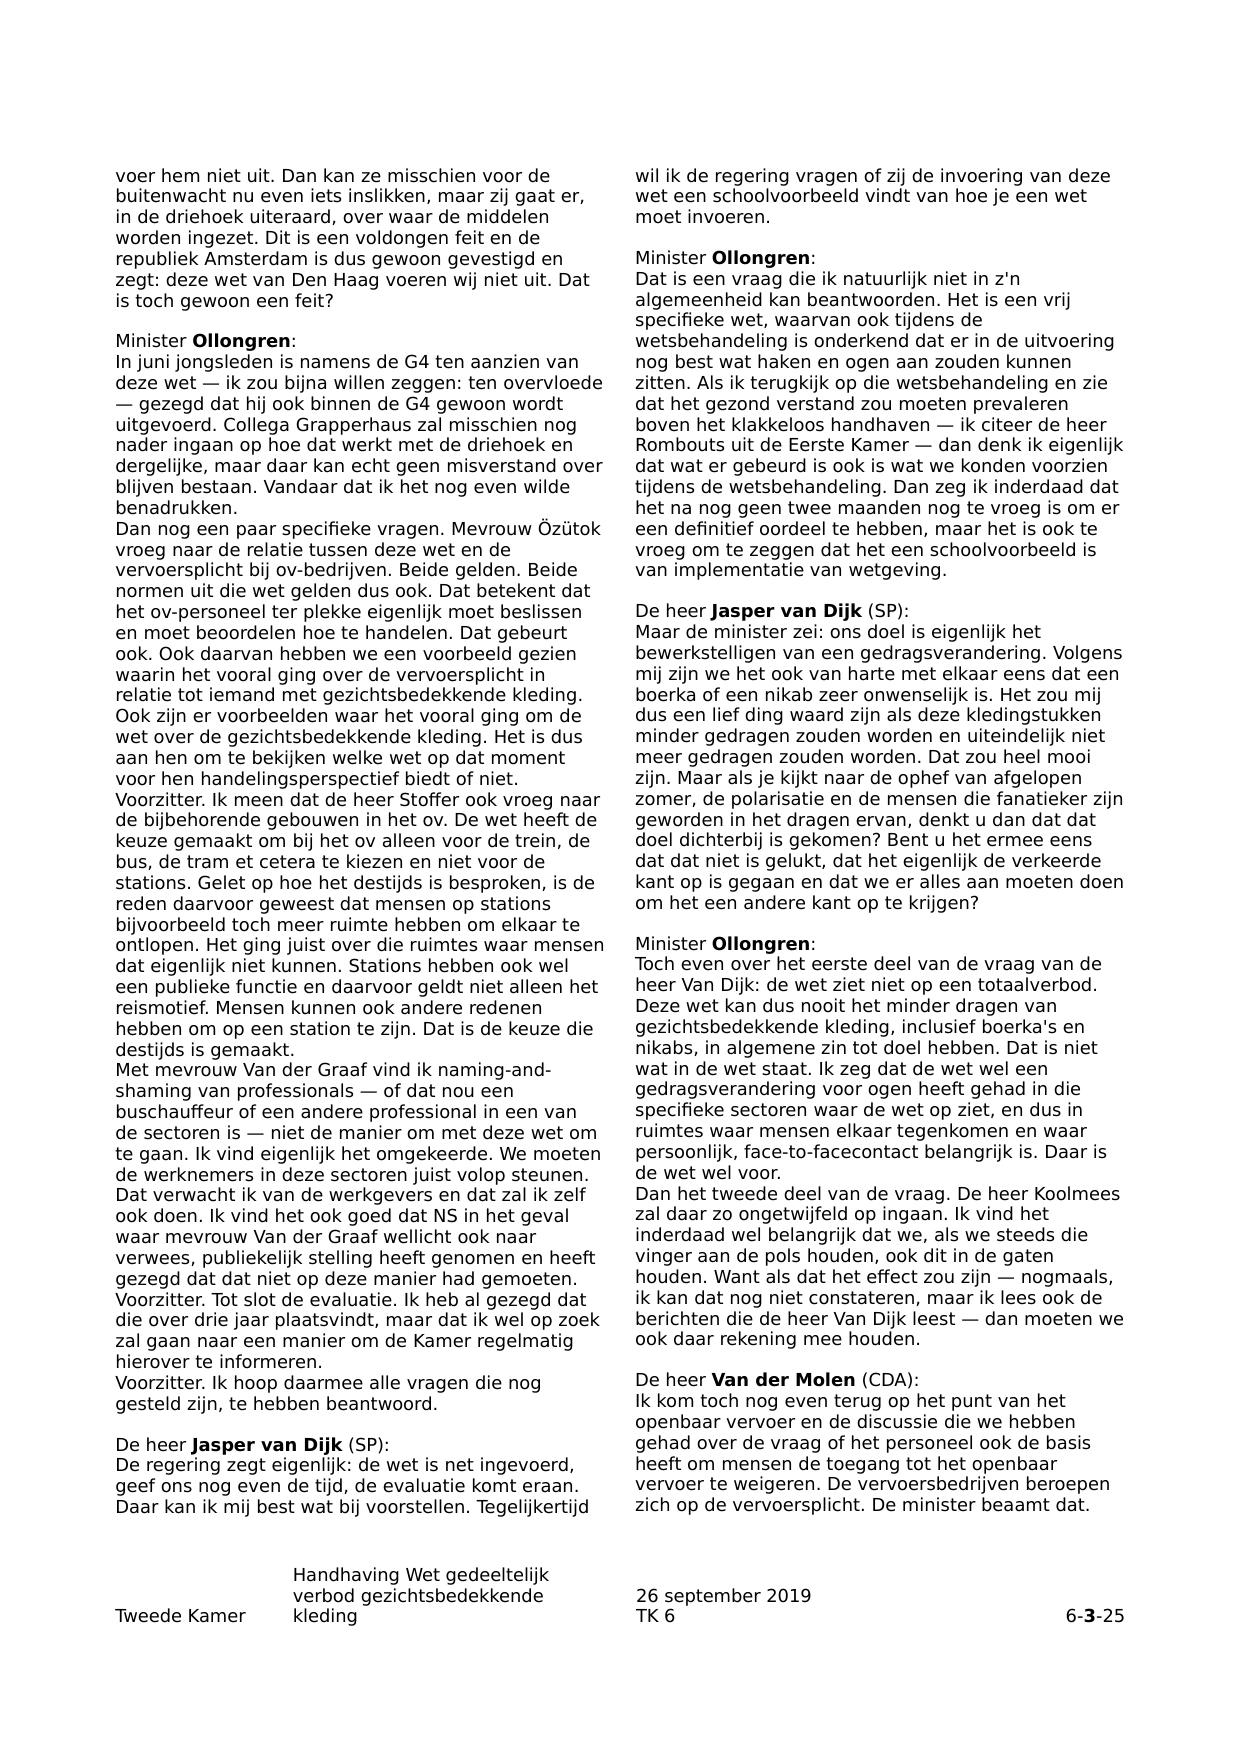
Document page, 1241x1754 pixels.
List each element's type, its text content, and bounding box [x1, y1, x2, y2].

text Voorzitter. Ik hoop daarmee alle vragen die nog gesteld zijn, te hebben beantwoord. [115, 1373, 605, 1414]
text De heer Jasper van Dijk (SP): [635, 601, 1125, 622]
text Minister Ollongren: [635, 248, 1125, 268]
text De heer Van der Molen (CDA): [635, 1370, 1125, 1391]
text Dan het tweede deel van de vraag. De heer Koolmees zal daar zo ongetwijfeld op ingaan. Ik vind het inderdaad wel belangrijk dat we, als we steeds die vinger aan de pols houden, ook dit in de gaten houden. Want als dat het effect zou zijn — nogmaals, ik kan dat nog niet constateren, maar ik lees ook de berichten die de heer Van Dijk leest — dan moeten we ook daar rekening mee houden. [635, 1183, 1125, 1350]
text Met mevrouw Van der Graaf vind ik naming-and-shaming van professionals — of dat nou een buschauffeur of een andere professional in een van de sectoren is — niet de manier om met deze wet om te gaan. Ik vind eigenlijk het omgekeerde. We moeten de werknemers in deze sectoren juist volop steunen. Dat verwacht ik van de werkgevers en dat zal ik zelf ook doen. Ik vind het ook goed dat NS in het geval waar mevrouw Van der Graaf wellicht ook naar verwees, publiekelijk stelling heeft genomen en heeft gezegd dat dat niet op deze manier had gemoeten. [115, 1060, 605, 1289]
text Voorzitter. Tot slot de evaluatie. Ik heb al gezegd dat die over drie jaar plaatsvindt, maar dat ik wel op zoek zal gaan naar een manier om de Kamer regelmatig hierover te informeren. [115, 1289, 605, 1373]
text De heer Jasper van Dijk (SP): [115, 1434, 605, 1455]
text Minister Ollongren: [635, 933, 1125, 954]
text Maar de minister zei: ons doel is eigenlijk het bewerkstelligen van een gedragsverandering. Volgens mij zijn we het ook van harte met elkaar eens dat een boerka of een nikab zeer onwenselijk is. Het zou mij dus een lief ding waard zijn als deze kledingstukken minder gedragen zouden worden en uiteindelijk niet meer gedragen zouden worden. Dat zou heel mooi zijn. Maar als je kijkt naar de ophef van afgelopen zomer, de polarisatie en de mensen die fanatieker zijn geworden in het dragen ervan, denkt u dan dat dat doel dichterbij is gekomen? Bent u het ermee eens dat dat niet is gelukt, dat het eigenlijk de verkeerde kant op is gegaan en dat we er alles aan moeten doen om het een andere kant op te krijgen? [635, 622, 1125, 913]
text Ik kom toch nog even terug op het punt van het openbaar vervoer en de discussie die we hebben gehad over de vraag of het personeel ook de basis heeft om mensen de toegang tot het openbaar vervoer te weigeren. De vervoersbedrijven beroepen zich op de vervoersplicht. De minister beaamt dat. [635, 1391, 1125, 1516]
text Dat is een vraag die ik natuurlijk niet in z'n algemeenheid kan beantwoorden. Het is een vrij specifieke wet, waarvan ook tijdens de wetsbehandeling is onderkend dat er in de uitvoering nog best wat haken en ogen aan zouden kunnen zitten. Als ik terugkijk op die wetsbehandeling en zie dat het gezond verstand zou moeten prevaleren boven het klakkeloos handhaven — ik citeer de heer Rombouts uit de Eerste Kamer — dan denk ik eigenlijk dat wat er gebeurd is ook is wat we konden voorzien tijdens de wetsbehandeling. Dan zeg ik inderdaad dat het na nog geen twee maanden nog te vroeg is om er een definitief oordeel te hebben, maar het is ook te vroeg om te zeggen dat het een schoolvoorbeeld is van implementatie van wetgeving. [635, 268, 1125, 581]
text De regering zegt eigenlijk: de wet is net ingevoerd, geef ons nog even de tijd, de evaluatie komt eraan. Daar kan ik mij best wat bij voorstellen. Tegelijkertijd [115, 1455, 605, 1518]
text voer hem niet uit. Dan kan ze misschien voor de buitenwacht nu even iets inslikken, maar zij gaat er, in de driehoek uiteraard, over waar de middelen worden ingezet. Dit is een voldongen feit en de republiek Amsterdam is dus gewoon gevestigd en zegt: deze wet van Den Haag voeren wij niet uit. Dat is toch gewoon een feit? [115, 165, 605, 311]
text Voorzitter. Ik meen dat de heer Stoffer ook vroeg naar de bijbehorende gebouwen in het ov. De wet heeft de keuze gemaakt om bij het ov alleen voor de trein, de bus, de tram et cetera te kiezen en niet voor de stations. Gelet op hoe het destijds is besproken, is de reden daarvoor geweest dat mensen op stations bijvoorbeeld toch meer ruimte hebben om elkaar te ontlopen. Het ging juist over die ruimtes waar mensen dat eigenlijk niet kunnen. Stations hebben ook wel een publieke functie en daarvoor geldt niet alleen het reismotief. Mensen kunnen ook andere redenen hebben om op een station te zijn. Dat is de keuze die destijds is gemaakt. [115, 789, 605, 1060]
text wil ik de regering vragen of zij de invoering van deze wet een schoolvoorbeeld vindt van hoe je een wet moet invoeren. [635, 165, 1125, 228]
text In juni jongsleden is namens de G4 ten aanzien van deze wet — ik zou bijna willen zeggen: ten overvloede — gezegd dat hij ook binnen de G4 gewoon wordt uitgevoerd. Collega Grapperhaus zal misschien nog nader ingaan op hoe dat werkt met de driehoek en dergelijke, maar daar kan echt geen misverstand over blijven bestaan. Vandaar dat ik het nog even wilde benadrukken. [115, 352, 605, 518]
text Dan nog een paar specifieke vragen. Mevrouw Özütok vroeg naar de relatie tussen deze wet en de vervoersplicht bij ov-bedrijven. Beide gelden. Beide normen uit die wet gelden dus ook. Dat betekent dat het ov-personeel ter plekke eigenlijk moet beslissen en moet beoordelen hoe te handelen. Dat gebeurt ook. Ook daarvan hebben we een voorbeeld gezien waarin het vooral ging over de vervoersplicht in relatie tot iemand met gezichtsbedekkende kleding. Ook zijn er voorbeelden waar het vooral ging om de wet over de gezichtsbedekkende kleding. Het is dus aan hen om te bekijken welke wet op dat moment voor hen handelingsperspectief biedt of niet. [115, 518, 605, 789]
text Minister Ollongren: [115, 331, 605, 352]
text Toch even over het eerste deel van de vraag van de heer Van Dijk: de wet ziet niet op een totaalverbod. Deze wet kan dus nooit het minder dragen van gezichtsbedekkende kleding, inclusief boerka's en nikabs, in algemene zin tot doel hebben. Dat is niet wat in de wet staat. Ik zeg dat de wet wel een gedragsverandering voor ogen heeft gehad in die specifieke sectoren waar de wet op ziet, en dus in ruimtes waar mensen elkaar tegenkomen en waar persoonlijk, face-to-facecontact belangrijk is. Daar is de wet wel voor. [635, 954, 1125, 1183]
